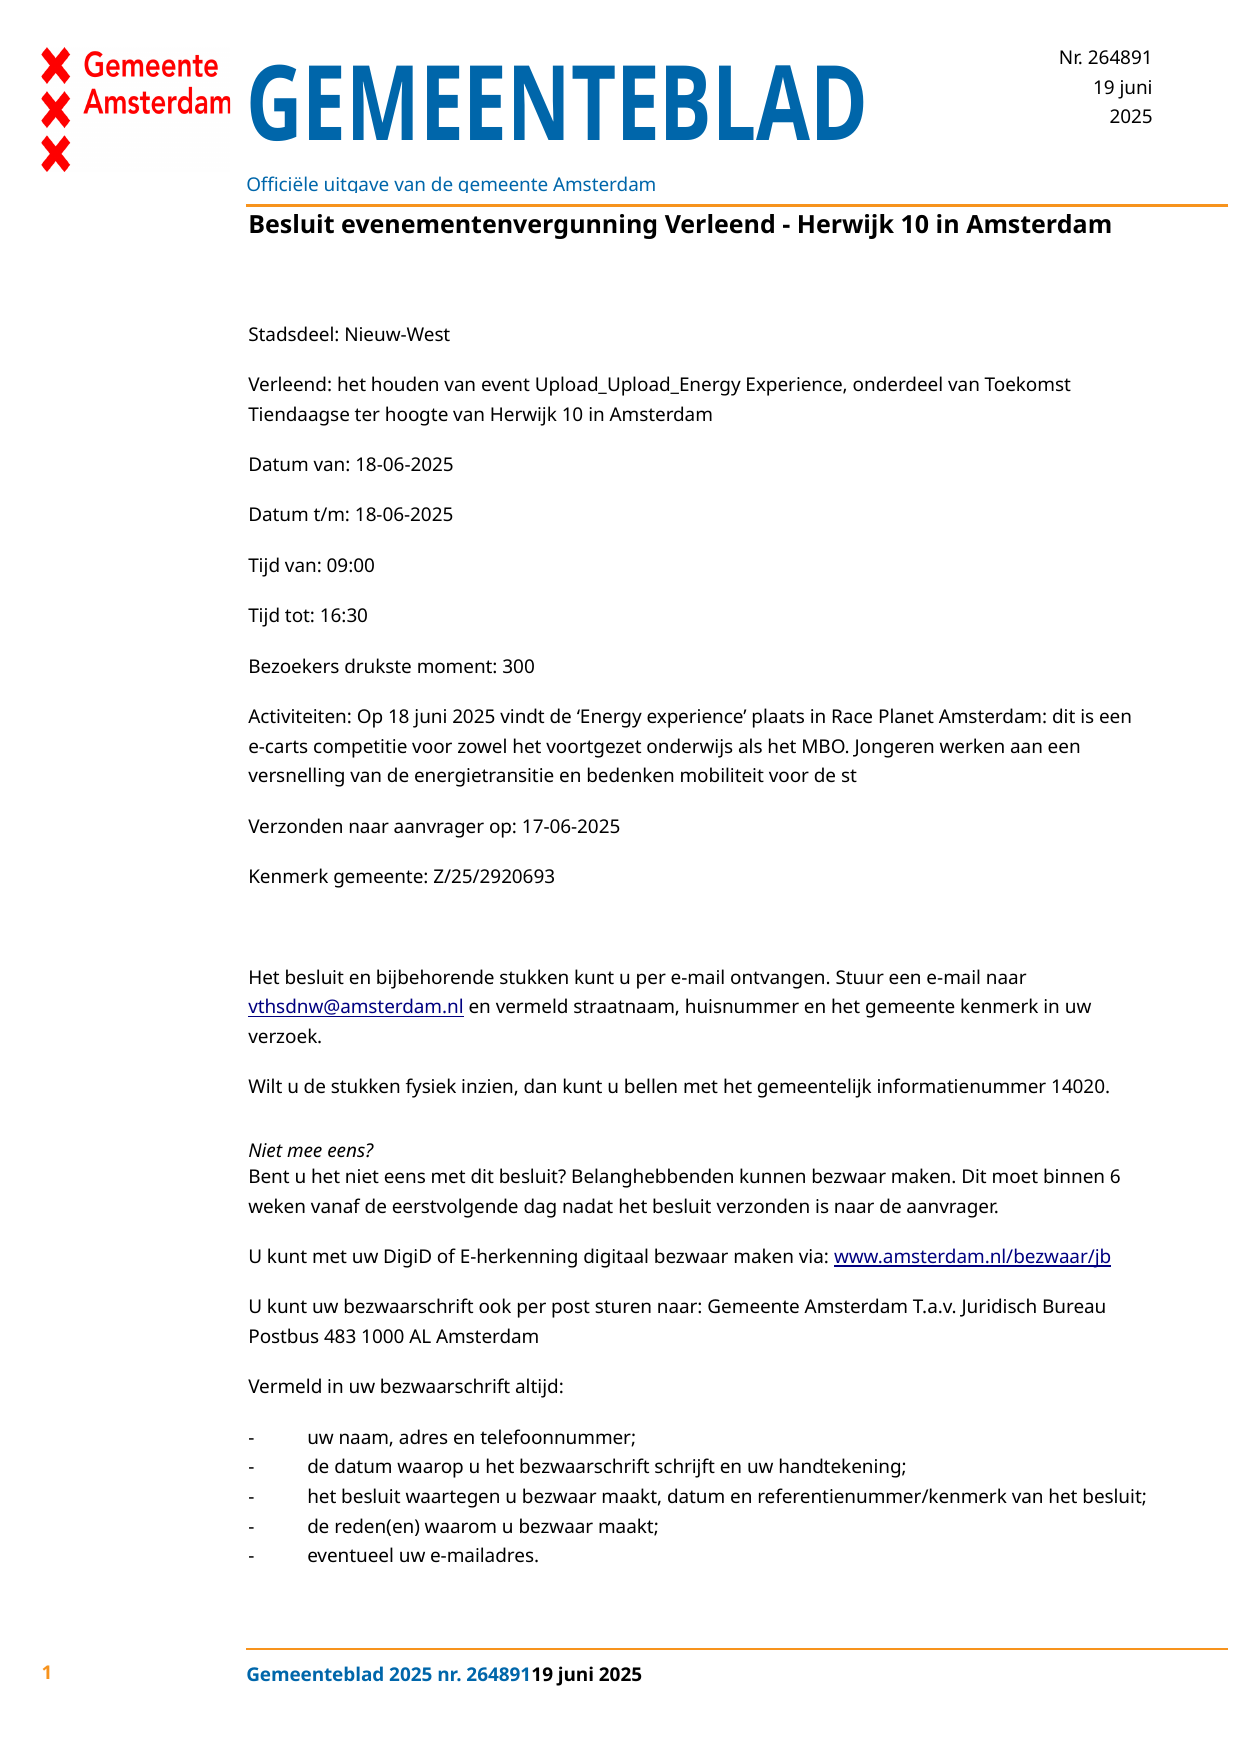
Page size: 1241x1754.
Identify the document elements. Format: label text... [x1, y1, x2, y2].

text Bezoekers drukste moment: 300 [248, 653, 1152, 678]
text Niet mee eens? [248, 1138, 1152, 1163]
picture [41, 47, 231, 172]
text U kunt uw bezwaarschrift ook per post sturen naar: Gemeente Amsterdam T.a.v. Juridisch Bureau Postbus 483 1000 AL Amsterdam [248, 1294, 1152, 1349]
list uw naam, adres en telefoonnummer; [248, 1424, 1152, 1450]
text Tijd van: 09:00 [248, 552, 1152, 578]
list eventueel uw e-mailadres. [248, 1542, 1152, 1568]
text Activiteiten: Op 18 juni 2025 vindt de ‘Energy experience’ plaats in Race Planet Amsterdam: dit is een e-carts competitie voor zowel het voortgezet onderwijs als het MBO. Jongeren werken aan een versnelling van de energietransitie en bedenken mobiliteit voor de st [248, 703, 1152, 788]
text Verleend: het houden van event Upload_Upload_Energy Experience, onderdeel van Toekomst Tiendaagse ter hoogte van Herwijk 10 in Amsterdam [248, 371, 1152, 426]
text Tijd tot: 16:30 [248, 602, 1152, 628]
list de datum waarop u het bezwaarschrift schrijft en uw handtekening; [248, 1454, 1152, 1479]
list het besluit waartegen u bezwaar maakt, datum en referentienummer/kenmerk van het besluit; [248, 1483, 1152, 1509]
text Verzonden naar aanvrager op: 17-06-2025 [248, 813, 1152, 838]
list de reden(en) waarom u bezwaar maakt; [248, 1513, 1152, 1539]
text Wilt u de stukken fysiek inzien, dan kunt u bellen met het gemeentelijk informatienummer 14020. [248, 1074, 1152, 1099]
text Datum t/m: 18-06-2025 [248, 502, 1152, 527]
text Vermeld in uw bezwaarschrift altijd: [248, 1374, 1152, 1399]
text U kunt met uw DigiD of E-herkenning digitaal bezwaar maken via: www.amsterdam.nl/bezwaar/jb [248, 1243, 1152, 1269]
text Kenmerk gemeente: Z/25/2920693 [248, 863, 1152, 889]
text Bent u het niet eens met dit besluit? Belanghebbenden kunnen bezwaar maken. Dit moet binnen 6 weken vanaf de eerstvolgende dag nadat het besluit verzonden is naar de aanvrager. [248, 1163, 1152, 1219]
text Besluit evenementenvergunning Verleend - Herwijk 10 in Amsterdam [248, 207, 1152, 241]
text Datum van: 18-06-2025 [248, 451, 1152, 477]
text Het besluit en bijbehorende stukken kunt u per e-mail ontvangen. Stuur een e-mail naar vthsdnw@amsterdam.nl en vermeld straatnaam, huisnummer en het gemeente kenmerk in uw verzoek. [248, 964, 1152, 1049]
text Stadsdeel: Nieuw-West [248, 321, 1152, 346]
